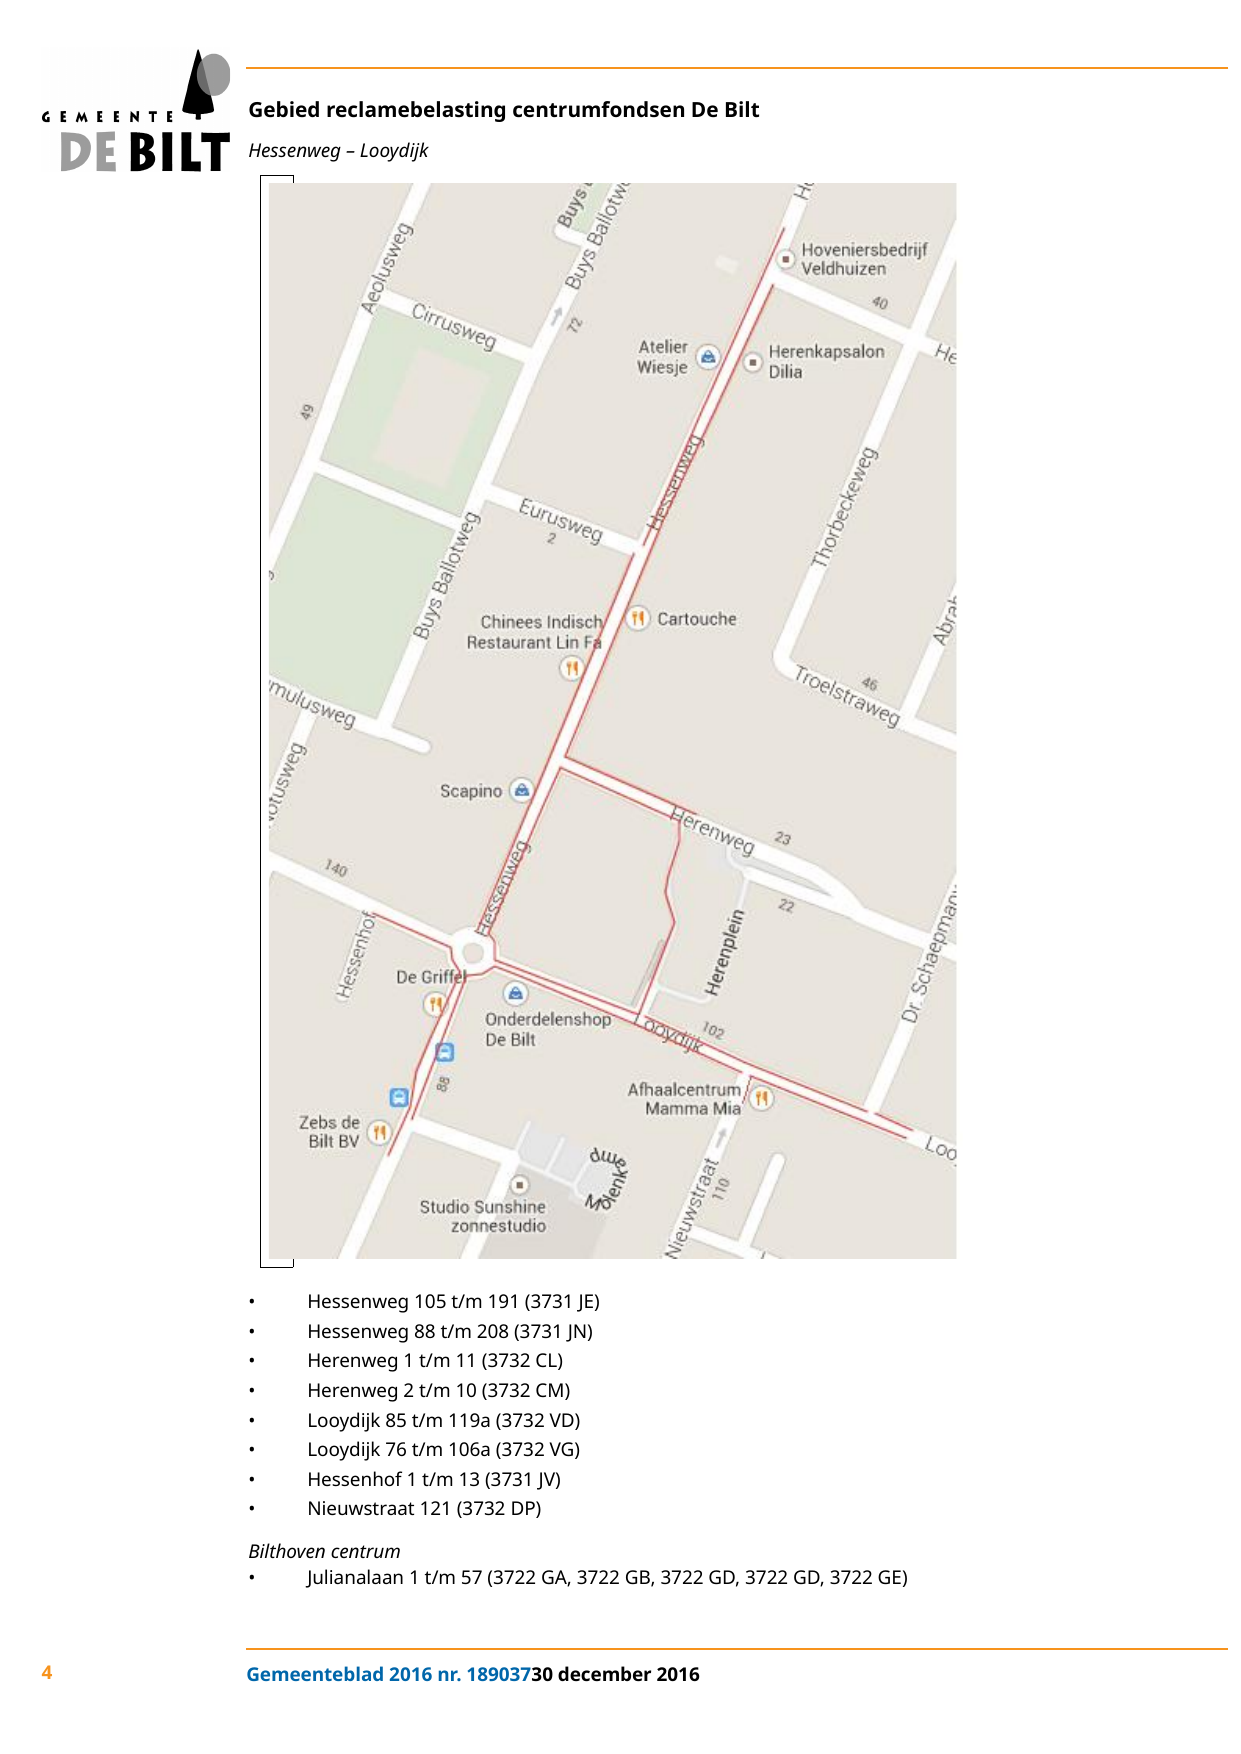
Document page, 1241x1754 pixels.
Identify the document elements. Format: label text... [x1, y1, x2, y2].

text Hessenweg – Looydijk [248, 137, 1152, 163]
picture [268, 183, 963, 1259]
text Bilthoven centrum [248, 1539, 1152, 1564]
picture [41, 47, 231, 172]
list Hessenhof 1 t/m 13 (3731 JV) [248, 1466, 1152, 1492]
list Julianalaan 1 t/m 57 (3722 GA, 3722 GB, 3722 GD, 3722 GD, 3722 GE) [248, 1564, 1152, 1590]
list Hessenweg 105 t/m 191 (3731 JE) [248, 1288, 1152, 1314]
list Looydijk 85 t/m 119a (3732 VD) [248, 1407, 1152, 1433]
text Gebied reclamebelasting centrumfondsen De Bilt [248, 95, 1152, 123]
list Nieuwstraat 121 (3732 DP) [248, 1496, 1152, 1521]
list Looydijk 76 t/m 106a (3732 VG) [248, 1436, 1152, 1462]
list Herenweg 2 t/m 10 (3732 CM) [248, 1377, 1152, 1403]
list Herenweg 1 t/m 11 (3732 CL) [248, 1348, 1152, 1373]
list Hessenweg 88 t/m 208 (3731 JN) [248, 1318, 1152, 1344]
